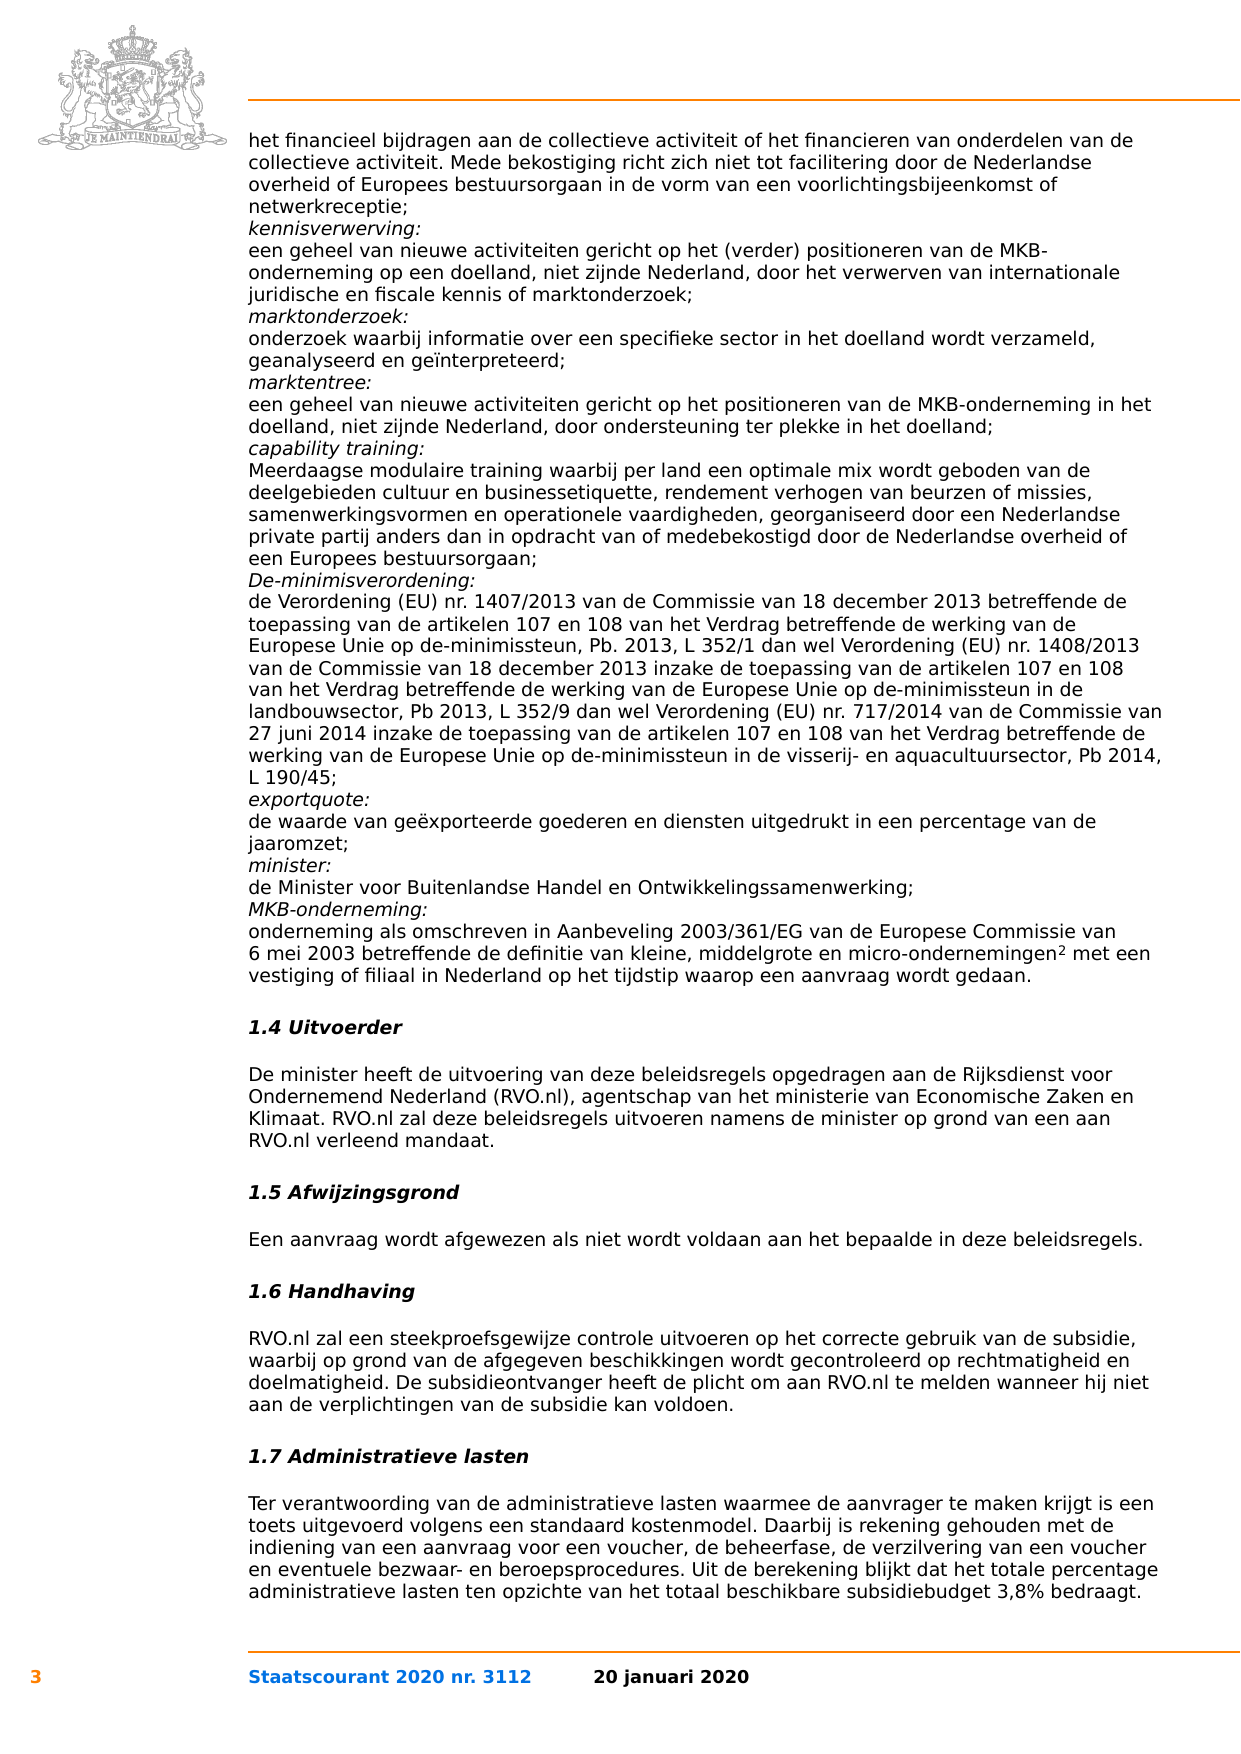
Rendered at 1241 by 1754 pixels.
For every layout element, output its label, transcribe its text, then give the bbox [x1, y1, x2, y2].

subtitle 1.4 Uitvoerder [248, 1017, 1163, 1039]
text kennisverwerving: [248, 218, 1163, 240]
text capability training: [248, 438, 1163, 459]
text de Minister voor Buitenlandse Handel en Ontwikkelingssamenwerking; [248, 877, 1163, 899]
text minister: [248, 855, 1163, 877]
text De minister heeft de uitvoering van deze beleidsregels opgedragen aan de Rijksdienst voor Ondernemend Nederland (RVO.nl), agentschap van het ministerie van Economische Zaken en Klimaat. RVO.nl zal deze beleidsregels uitvoeren namens de minister op grond van een aan RVO.nl verleend mandaat. [248, 1064, 1163, 1152]
text het financieel bijdragen aan de collectieve activiteit of het financieren van onderdelen van de collectieve activiteit. Mede bekostiging richt zich niet tot facilitering door de Nederlandse overheid of Europees bestuursorgaan in de vorm van een voorlichtingsbijeenkomst of netwerkreceptie; [248, 130, 1163, 218]
text marktonderzoek: [248, 306, 1163, 328]
text onderneming als omschreven in Aanbeveling 2003/361/EG van de Europese Commissie van 6 mei 2003 betreffende de definitie van kleine, middelgrote en micro-ondernemingen2 met een vestiging of filiaal in Nederland op het tijdstip waarop een aanvraag wordt gedaan. [248, 921, 1163, 987]
text de Verordening (EU) nr. 1407/2013 van de Commissie van 18 december 2013 betreffende de toepassing van de artikelen 107 en 108 van het Verdrag betreffende de werking van de Europese Unie op de-minimissteun, Pb. 2013, L 352/1 dan wel Verordening (EU) nr. 1408/2013 van de Commissie van 18 december 2013 inzake de toepassing van de artikelen 107 en 108 van het Verdrag betreffende de werking van de Europese Unie op de-minimissteun in de landbouwsector, Pb 2013, L 352/9 dan wel Verordening (EU) nr. 717/2014 van de Commissie van 27 juni 2014 inzake de toepassing van de artikelen 107 en 108 van het Verdrag betreffende de werking van de Europese Unie op de-minimissteun in de visserij- en aquacultuursector, Pb 2014, L 190/45; [248, 591, 1163, 789]
text Ter verantwoording van de administratieve lasten waarmee de aanvrager te maken krijgt is een toets uitgevoerd volgens een standaard kostenmodel. Daarbij is rekening gehouden met de indiening van een aanvraag voor een voucher, de beheerfase, de verzilvering van een voucher en eventuele bezwaar- en beroepsprocedures. Uit de berekening blijkt dat het totale percentage administratieve lasten ten opzichte van het totaal beschikbare subsidiebudget 3,8% bedraagt. [248, 1493, 1163, 1603]
text een geheel van nieuwe activiteiten gericht op het positioneren van de MKB-onderneming in het doelland, niet zijnde Nederland, door ondersteuning ter plekke in het doelland; [248, 394, 1163, 438]
text Meerdaagse modulaire training waarbij per land een optimale mix wordt geboden van de deelgebieden cultuur en businessetiquette, rendement verhogen van beurzen of missies, samenwerkingsvormen en operationele vaardigheden, georganiseerd door een Nederlandse private partij anders dan in opdracht van of medebekostigd door de Nederlandse overheid of een Europees bestuursorgaan; [248, 459, 1163, 569]
text onderzoek waarbij informatie over een specifieke sector in het doelland wordt verzameld, geanalyseerd en geïnterpreteerd; [248, 328, 1163, 372]
text MKB-onderneming: [248, 899, 1163, 921]
text marktentree: [248, 372, 1163, 394]
picture [38, 25, 227, 150]
subtitle 1.5 Afwijzingsgrond [248, 1182, 1163, 1204]
subtitle 1.6 Handhaving [248, 1281, 1163, 1303]
text RVO.nl zal een steekproefsgewijze controle uitvoeren op het correcte gebruik van de subsidie, waarbij op grond van de afgegeven beschikkingen wordt gecontroleerd op rechtmatigheid en doelmatigheid. De subsidieontvanger heeft de plicht om aan RVO.nl te melden wanneer hij niet aan de verplichtingen van de subsidie kan voldoen. [248, 1328, 1163, 1416]
text een geheel van nieuwe activiteiten gericht op het (verder) positioneren van de MKB-onderneming op een doelland, niet zijnde Nederland, door het verwerven van internationale juridische en fiscale kennis of marktonderzoek; [248, 240, 1163, 306]
text Een aanvraag wordt afgewezen als niet wordt voldaan aan het bepaalde in deze beleidsregels. [248, 1229, 1163, 1251]
subtitle 1.7 Administratieve lasten [248, 1446, 1163, 1468]
text exportquote: [248, 789, 1163, 811]
text De-minimisverordening: [248, 569, 1163, 591]
text de waarde van geëxporteerde goederen en diensten uitgedrukt in een percentage van de jaaromzet; [248, 811, 1163, 855]
